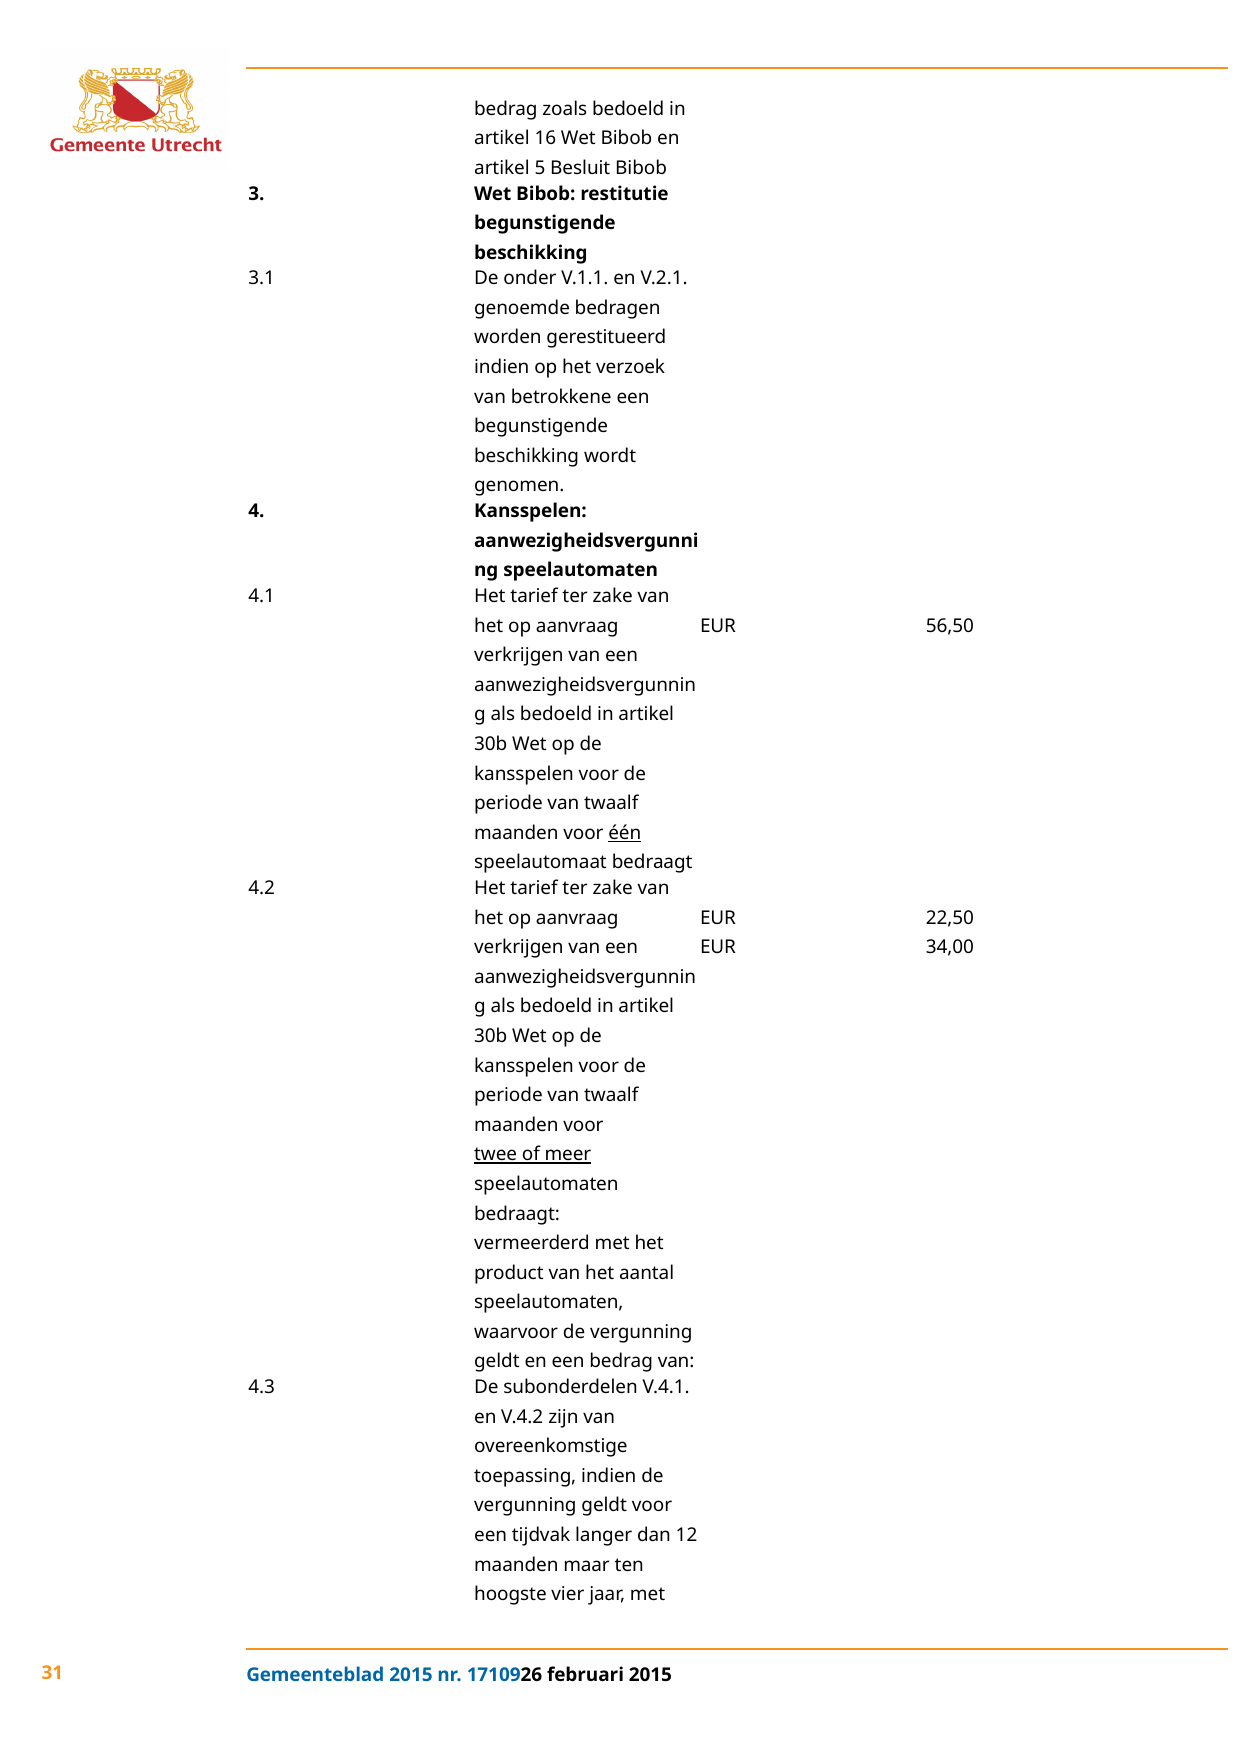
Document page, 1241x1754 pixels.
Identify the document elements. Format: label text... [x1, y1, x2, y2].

table_cell Kansspelen: aanwezigheidsvergunning speelautomaten [474, 498, 700, 582]
table_cell De subonderdelen V.4.1. en V.4.2 zijn van overeenkomstige toepassing, indien de vergunning geldt voor een tijdvak langer dan 12 maanden maar ten hoogste vier jaar, met [474, 1373, 700, 1606]
table_cell 4. [248, 498, 474, 582]
table_cell 3. [248, 180, 474, 264]
table_cell [700, 95, 926, 180]
table_cell [700, 180, 926, 264]
table_cell [926, 265, 1152, 497]
picture [41, 47, 231, 172]
table_cell De onder V.1.1. en V.2.1. genoemde bedragen worden gerestitueerd indien op het verzoek van betrokkene een begunstigende beschikking wordt genomen. [474, 265, 700, 497]
table_cell EUR [700, 582, 926, 874]
table_cell [700, 498, 926, 582]
table_cell bedrag zoals bedoeld in artikel 16 Wet Bibob en artikel 5 Besluit Bibob [474, 95, 700, 180]
table_cell 22,50 34,00 [926, 874, 1152, 1373]
table_cell 4.1 [248, 582, 474, 874]
table_cell 4.2 [248, 874, 474, 1373]
table_cell [926, 498, 1152, 582]
table_cell 4.3 [248, 1373, 474, 1606]
table_cell 3.1 [248, 265, 474, 497]
table_cell Het tarief ter zake van het op aanvraag verkrijgen van een aanwezigheidsvergunning als bedoeld in artikel 30b Wet op de kansspelen voor de periode van twaalf maanden voor één speelautomaat bedraagt [474, 582, 700, 874]
table_cell [926, 1373, 1152, 1606]
table_cell EUR EUR [700, 874, 926, 1373]
table_cell Wet Bibob: restitutie begunstigende beschikking [474, 180, 700, 264]
table_cell 56,50 [926, 582, 1152, 874]
table_cell [700, 1373, 926, 1606]
table_cell [926, 180, 1152, 264]
table_cell [700, 265, 926, 497]
table_cell Het tarief ter zake van het op aanvraag verkrijgen van een aanwezigheidsvergunning als bedoeld in artikel 30b Wet op de kansspelen voor de periode van twaalf maanden voor twee of meer speelautomaten bedraagt: vermeerderd met het product van het aantal speelautomaten, waarvoor de vergunning geldt en een bedrag van: [474, 874, 700, 1373]
table_cell [248, 95, 474, 180]
table_cell [926, 95, 1152, 180]
